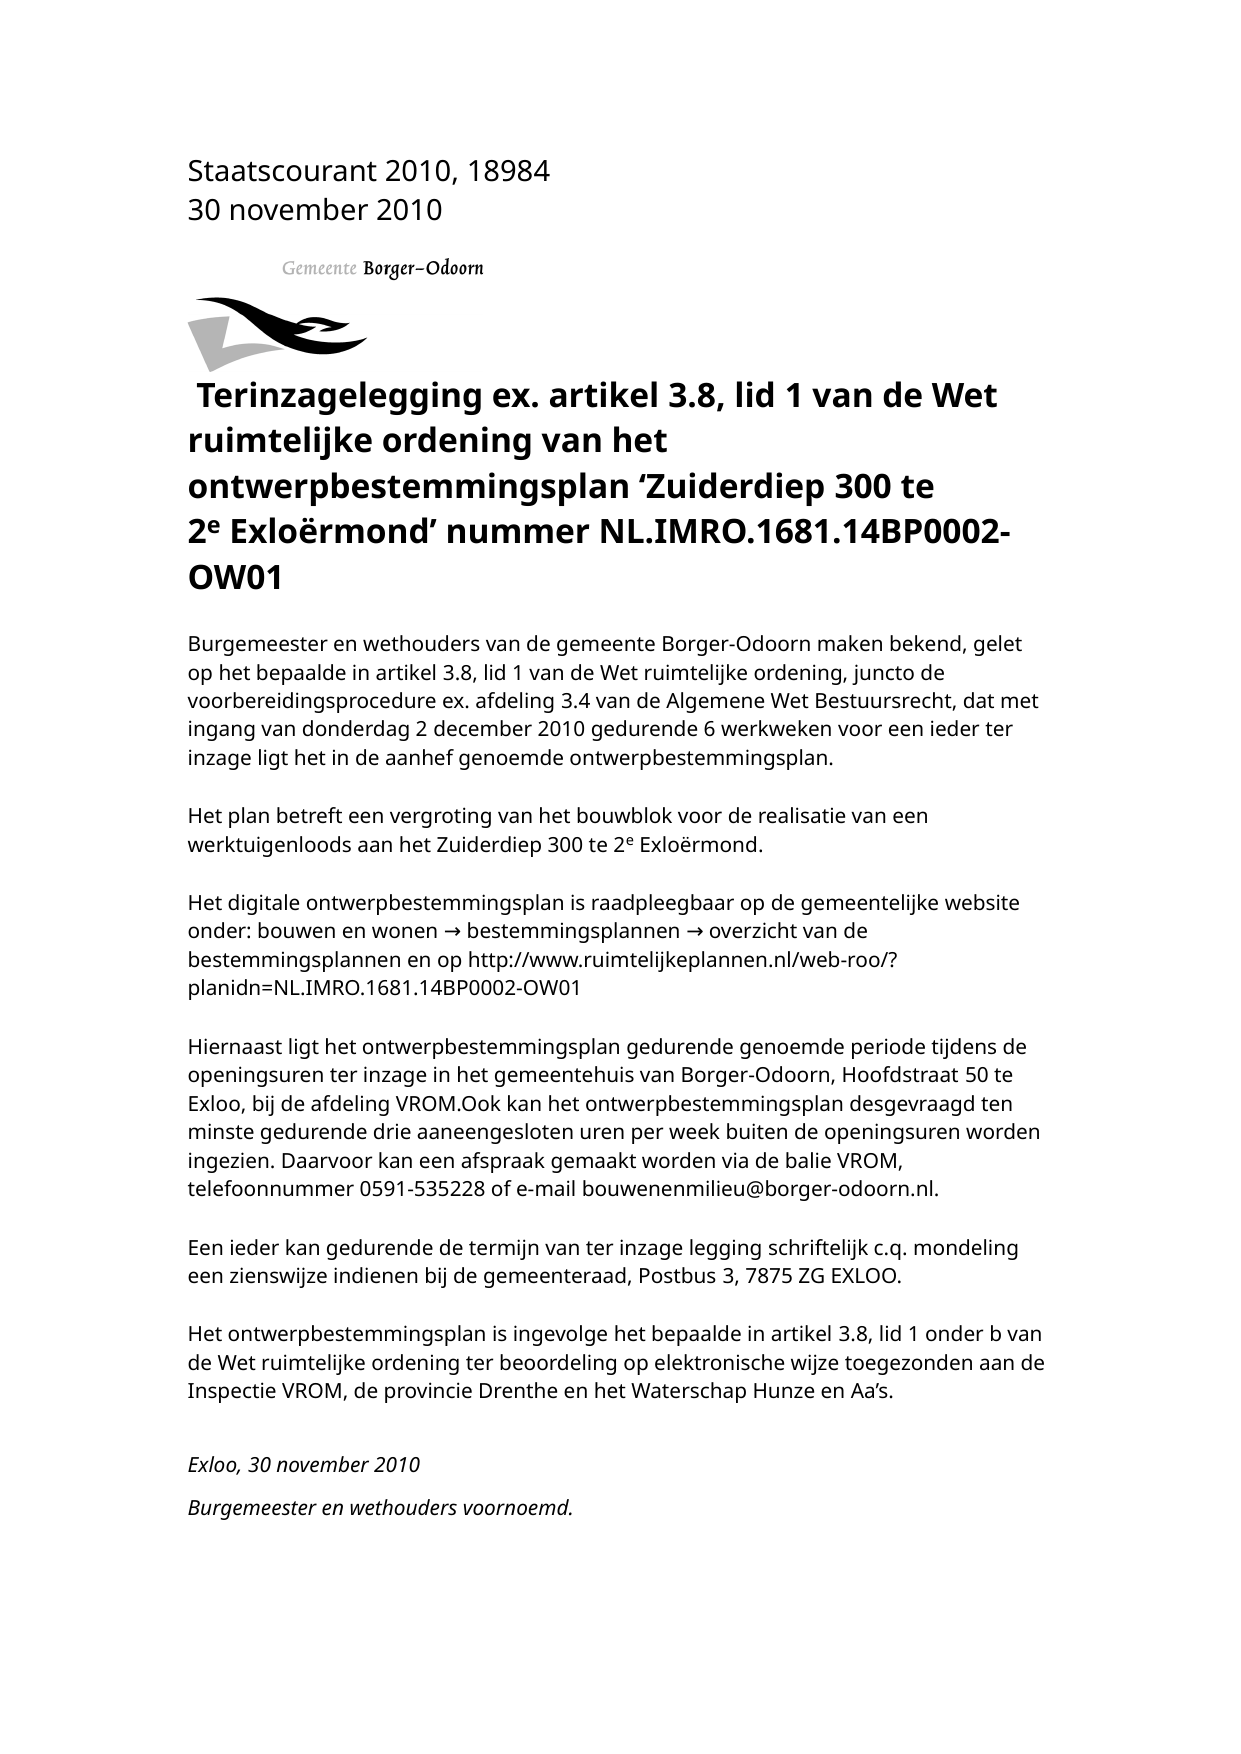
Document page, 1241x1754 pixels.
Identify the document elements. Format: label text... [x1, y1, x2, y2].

text Het plan betreft een vergroting van het bouwblok voor de realisatie van een werktuigenloods aan het Zuiderdiep 300 te 2e Exloërmond. [187, 801, 1053, 858]
text Exloo, 30 november 2010 [187, 1450, 1053, 1478]
text Staatscourant 2010, 18984 [187, 150, 1053, 190]
text Hiernaast ligt het ontwerpbestemmingsplan gedurende genoemde periode tijdens de openingsuren ter inzage in het gemeentehuis van Borger-Odoorn, Hoofdstraat 50 te Exloo, bij de afdeling VROM.Ook kan het ontwerpbestemmingsplan desgevraagd ten minste gedurende drie aaneengesloten uren per week buiten de openingsuren worden ingezien. Daarvoor kan een afspraak gemaakt worden via de balie VROM, telefoonnummer 0591-535228 of e-mail bouwenenmilieu@borger-odoorn.nl. [187, 1032, 1053, 1203]
text Een ieder kan gedurende de termijn van ter inzage legging schriftelijk c.q. mondeling een zienswijze indienen bij de gemeenteraad, Postbus 3, 7875 ZG EXLOO. [187, 1233, 1053, 1289]
text 30 november 2010 [187, 190, 1053, 229]
text Het digitale ontwerpbestemmingsplan is raadpleegbaar op de gemeentelijke website onder: bouwen en wonen → bestemmingsplannen → overzicht van de bestemmingsplannen en op http://www.ruimtelijkeplannen.nl/web-roo/?planidn=NL.IMRO.1681.14BP0002-OW01 [187, 888, 1053, 1002]
picture [187, 258, 484, 372]
subtitle Terinzagelegging ex. artikel 3.8, lid 1 van de Wet ruimtelijke ordening van het ontwerpbestemmingsplan ‘Zuiderdiep 300 te 2e Exloërmond’ nummer NL.IMRO.1681.14BP0002-OW01 [187, 271, 1053, 599]
text Burgemeester en wethouders voornoemd. [187, 1493, 1053, 1522]
text Burgemeester en wethouders van de gemeente Borger-Odoorn maken bekend, gelet op het bepaalde in artikel 3.8, lid 1 van de Wet ruimtelijke ordening, juncto de voorbereidingsprocedure ex. afdeling 3.4 van de Algemene Wet Bestuursrecht, dat met ingang van donderdag 2 december 2010 gedurende 6 werkweken voor een ieder ter inzage ligt het in de aanhef genoemde ontwerpbestemmingsplan. [187, 629, 1053, 771]
text Het ontwerpbestemmingsplan is ingevolge het bepaalde in artikel 3.8, lid 1 onder b van de Wet ruimtelijke ordening ter beoordeling op elektronische wijze toegezonden aan de Inspectie VROM, de provincie Drenthe en het Waterschap Hunze en Aa’s. [187, 1319, 1053, 1405]
